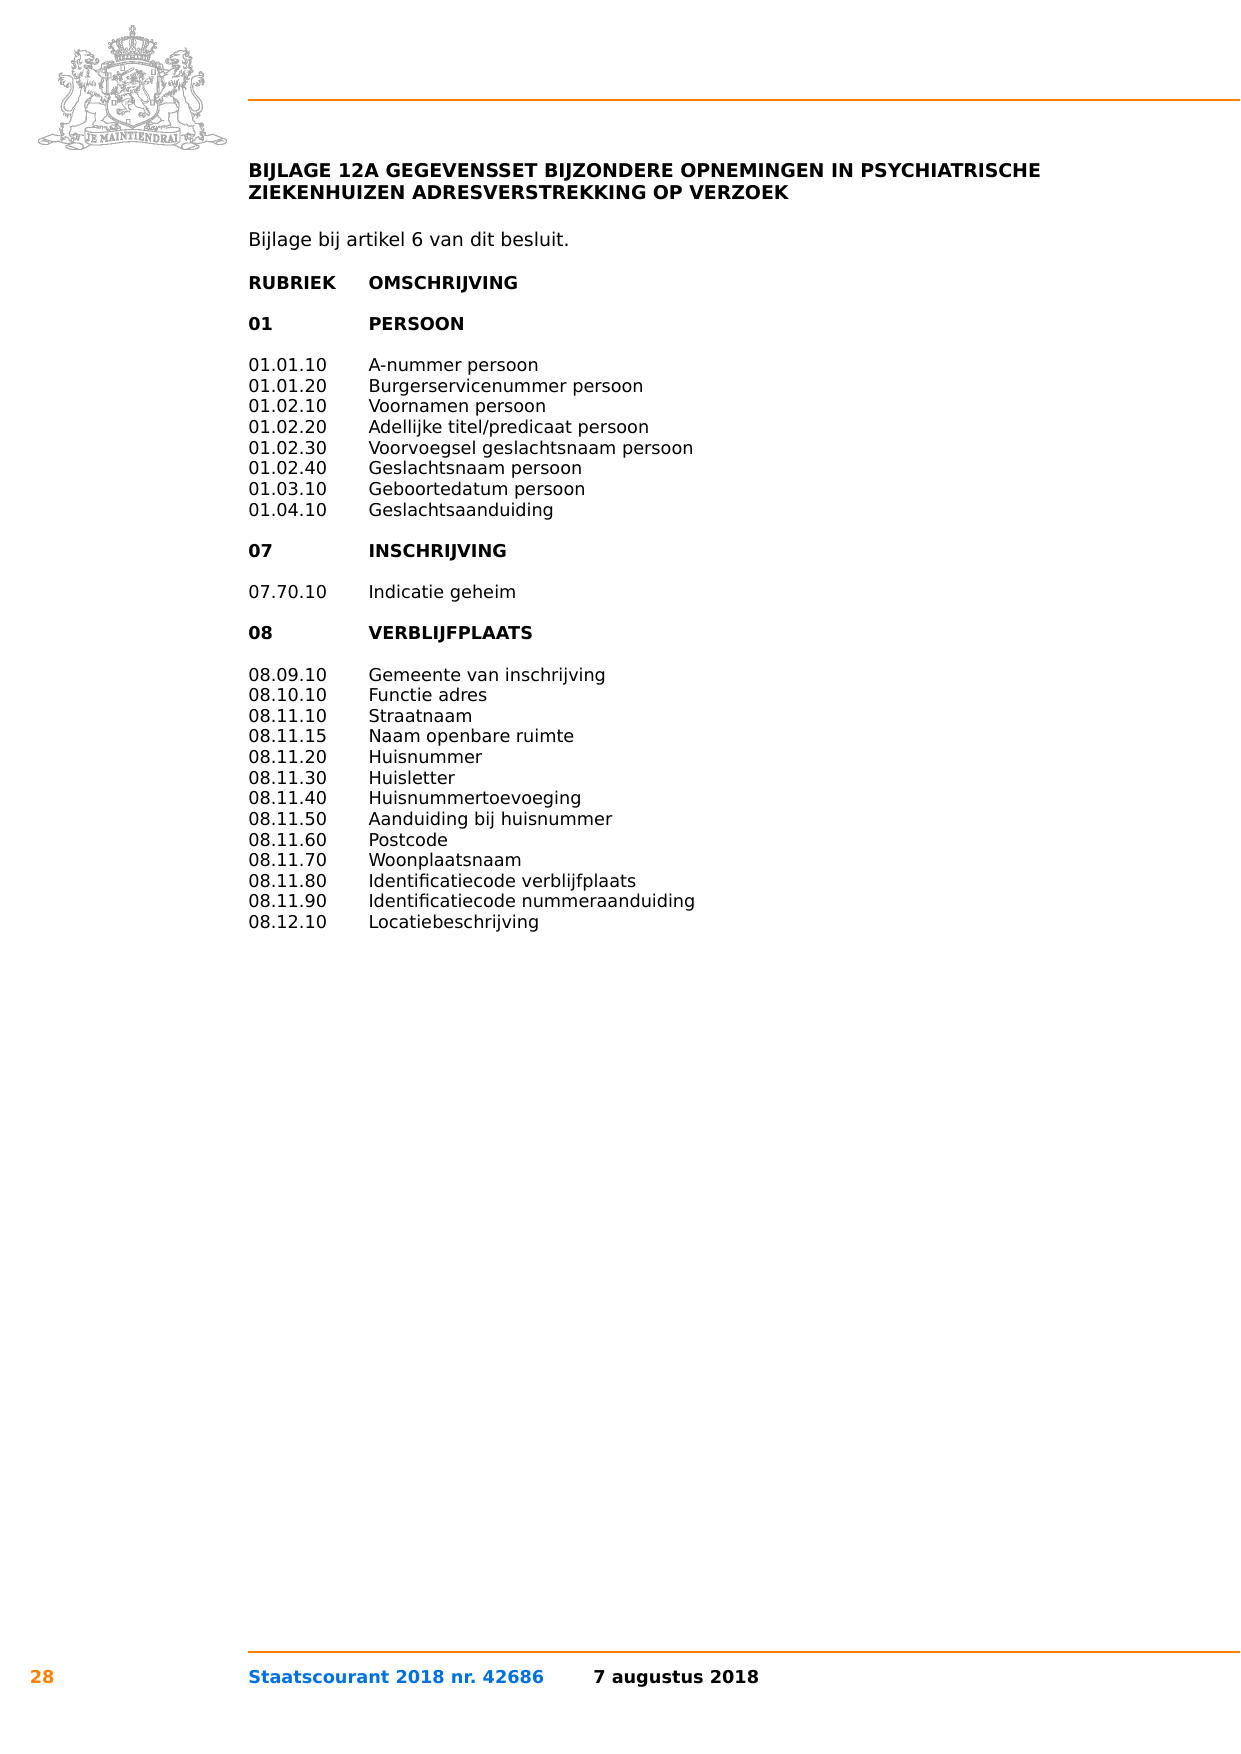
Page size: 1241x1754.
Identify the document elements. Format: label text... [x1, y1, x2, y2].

table_cell [363, 603, 1163, 623]
table_cell 01.03.10 [248, 479, 362, 499]
table_cell Huisnummer [363, 747, 1163, 768]
table_cell PERSOON [363, 314, 1163, 334]
table_cell [363, 644, 1163, 664]
table_cell [248, 520, 362, 541]
table_cell 08.11.40 [248, 788, 362, 809]
table_cell Woonplaatsnaam [363, 850, 1163, 871]
table_cell 01.02.10 [248, 396, 362, 417]
table_cell [248, 644, 362, 664]
subtitle BIJLAGE 12A GEGEVENSSET BIJZONDERE OPNEMINGEN IN PSYCHIATRISCHE ZIEKENHUIZEN ADRESVERSTREKKING OP VERZOEK [248, 160, 1163, 204]
table_cell Identificatiecode nummeraanduiding [363, 891, 1163, 912]
table_cell Burgerservicenummer persoon [363, 376, 1163, 396]
table_cell [248, 561, 362, 582]
table_cell 08.11.10 [248, 706, 362, 726]
table_cell Indicatie geheim [363, 582, 1163, 603]
table_cell [248, 603, 362, 623]
table_cell Naam openbare ruimte [363, 726, 1163, 747]
table_cell Huisletter [363, 768, 1163, 788]
table_cell 08.11.20 [248, 747, 362, 768]
table_cell 08.09.10 [248, 665, 362, 685]
table_cell 01.02.40 [248, 458, 362, 479]
table_cell 01 [248, 314, 362, 334]
table_cell Voornamen persoon [363, 396, 1163, 417]
table_cell Geboortedatum persoon [363, 479, 1163, 499]
table_header OMSCHRIJVING [363, 273, 1163, 293]
table_cell VERBLIJFPLAATS [363, 623, 1163, 644]
picture [38, 25, 227, 150]
table_cell INSCHRIJVING [363, 541, 1163, 561]
table_cell [363, 520, 1163, 541]
table_cell 01.01.20 [248, 376, 362, 396]
table_cell 08.11.70 [248, 850, 362, 871]
text Bijlage bij artikel 6 van dit besluit. [248, 229, 1163, 251]
table_cell Aanduiding bij huisnummer [363, 809, 1163, 829]
table_cell [363, 335, 1163, 355]
table_cell [248, 335, 362, 355]
table_cell [248, 293, 362, 314]
table_cell 08.12.10 [248, 912, 362, 933]
table_cell 08.11.60 [248, 830, 362, 850]
table_cell Postcode [363, 830, 1163, 850]
table_cell Gemeente van inschrijving [363, 665, 1163, 685]
table_cell A-nummer persoon [363, 355, 1163, 376]
table_cell Geslachtsnaam persoon [363, 458, 1163, 479]
table_cell 08.11.50 [248, 809, 362, 829]
table_cell Adellijke titel/predicaat persoon [363, 417, 1163, 438]
table_cell 07.70.10 [248, 582, 362, 603]
table_cell [363, 561, 1163, 582]
table_cell Geslachtsaanduiding [363, 500, 1163, 520]
table_cell 01.04.10 [248, 500, 362, 520]
table_cell Straatnaam [363, 706, 1163, 726]
table_cell 08.11.15 [248, 726, 362, 747]
table_cell 08 [248, 623, 362, 644]
table_cell [363, 293, 1163, 314]
table_cell 07 [248, 541, 362, 561]
table_header RUBRIEK [248, 273, 362, 293]
table_cell Voorvoegsel geslachtsnaam persoon [363, 438, 1163, 458]
table_cell 01.02.20 [248, 417, 362, 438]
table_cell 08.11.90 [248, 891, 362, 912]
table_cell Locatiebeschrijving [363, 912, 1163, 933]
table_cell 01.01.10 [248, 355, 362, 376]
table_cell 08.10.10 [248, 685, 362, 706]
table_cell 08.11.80 [248, 871, 362, 891]
table_cell Functie adres [363, 685, 1163, 706]
table_cell Huisnummertoevoeging [363, 788, 1163, 809]
table_cell 08.11.30 [248, 768, 362, 788]
table_cell 01.02.30 [248, 438, 362, 458]
table_cell Identificatiecode verblijfplaats [363, 871, 1163, 891]
